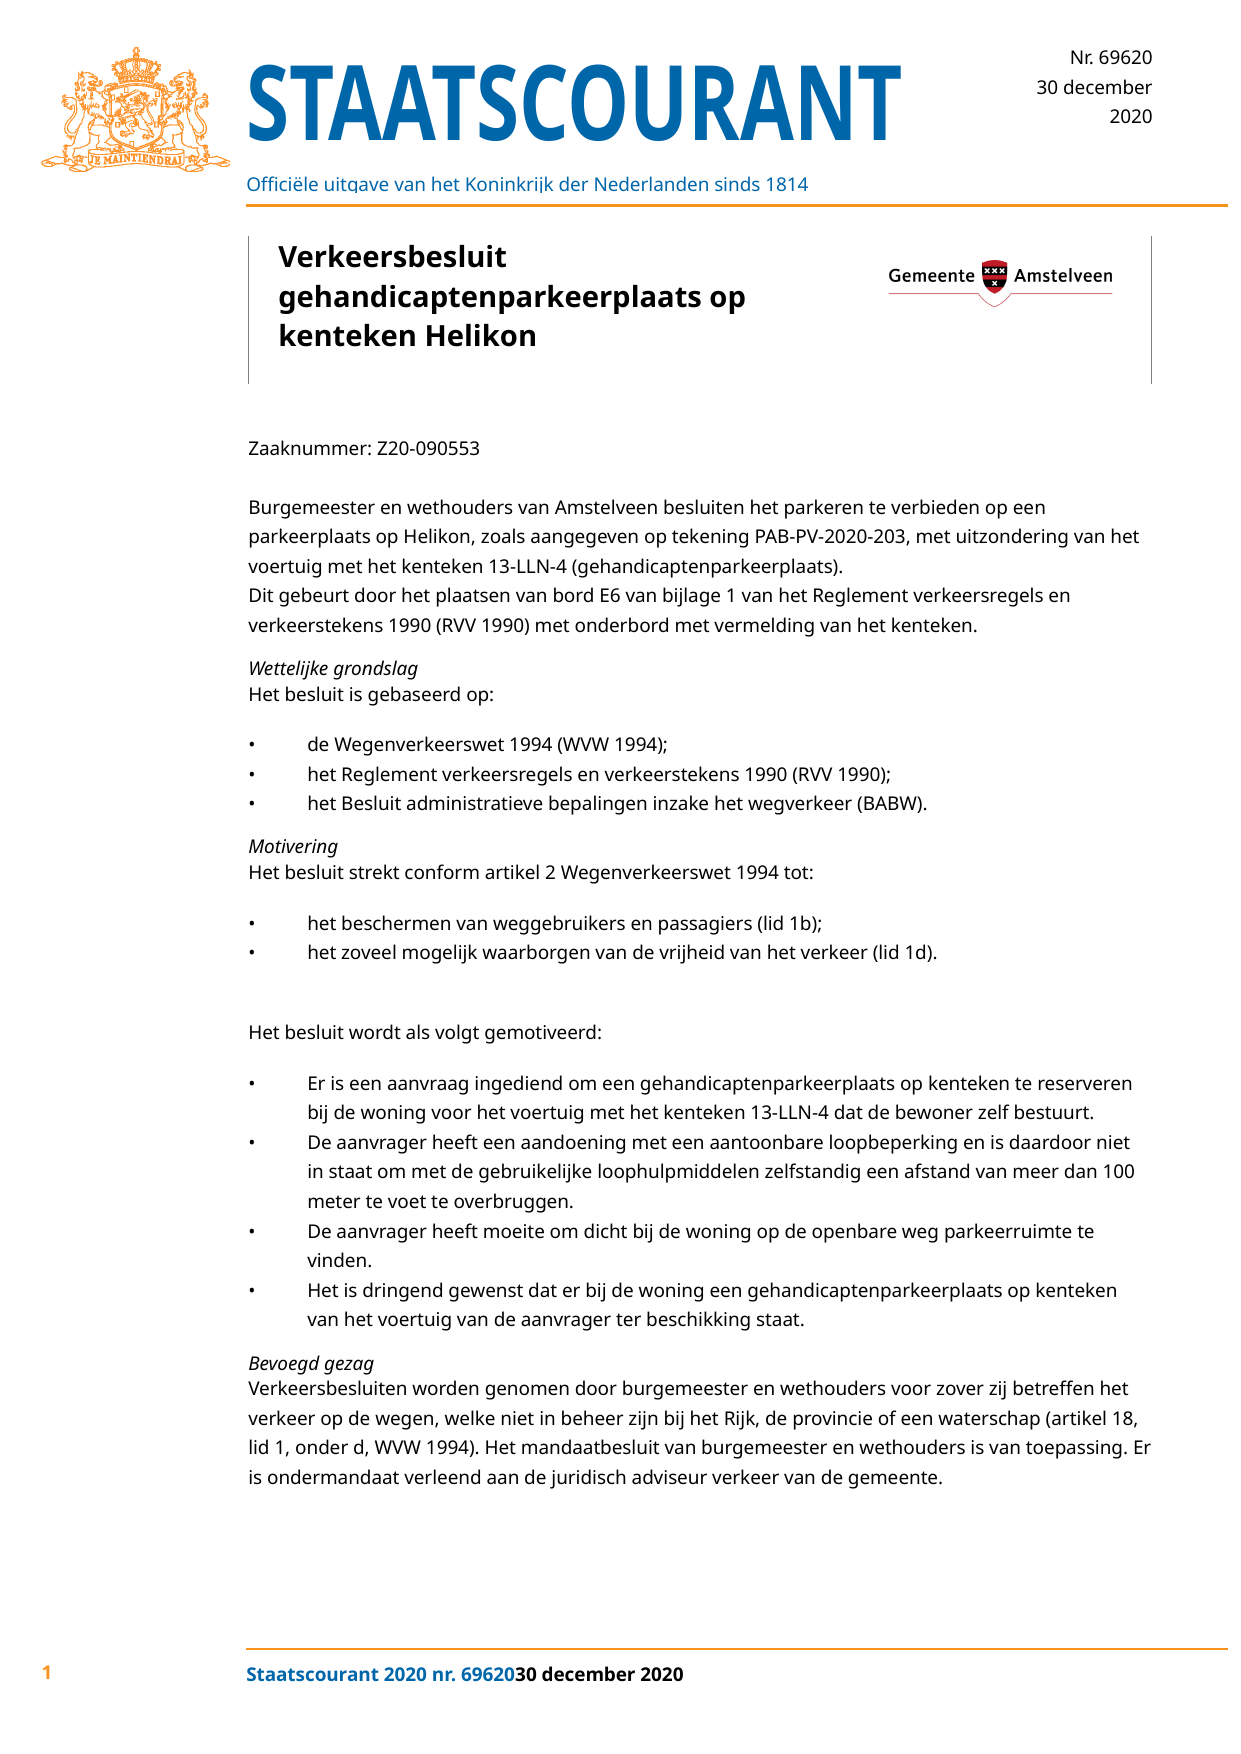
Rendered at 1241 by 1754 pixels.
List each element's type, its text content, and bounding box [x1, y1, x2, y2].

text Bevoegd gezag [248, 1350, 1152, 1375]
table_header [850, 236, 1151, 384]
picture [882, 236, 1119, 331]
table_header Verkeersbesluit gehandicaptenparkeerplaats op kenteken Helikon [249, 236, 850, 384]
text Burgemeester en wethouders van Amstelveen besluiten het parkeren te verbieden op een parkeerplaats op Helikon, zoals aangegeven op tekening PAB-PV-2020-203, met uitzondering van het voertuig met het kenteken 13-LLN-4 (gehandicaptenparkeerplaats). [248, 494, 1152, 579]
text Verkeersbesluiten worden genomen door burgemeester en wethouders voor zover zij betreffen het verkeer op de wegen, welke niet in beheer zijn bij het Rijk, de provincie of een waterschap (artikel 18, lid 1, onder d, WVW 1994). Het mandaatbesluit van burgemeester en wethouders is van toepassing. Er is ondermandaat verleend aan de juridisch adviseur verkeer van de gemeente. [248, 1375, 1152, 1490]
text Wettelijke grondslag [248, 655, 1152, 681]
text Zaaknummer: Z20-090553 [248, 435, 1152, 460]
list De aanvrager heeft een aandoening met een aantoonbare loopbeperking en is daardoor niet in staat om met de gebruikelijke loophulpmiddelen zelfstandig een afstand van meer dan 100 meter te voet te overbruggen. [248, 1129, 1152, 1214]
list De aanvrager heeft moeite om dicht bij de woning op de openbare weg parkeerruimte te vinden. [248, 1218, 1152, 1273]
text Het besluit is gebaseerd op: [248, 681, 1152, 707]
list Het is dringend gewenst dat er bij de woning een gehandicaptenparkeerplaats op kenteken van het voertuig van de aanvrager ter beschikking staat. [248, 1277, 1152, 1332]
list het Besluit administratieve bepalingen inzake het wegverkeer (BABW). [248, 791, 1152, 816]
text Dit gebeurt door het plaatsen van bord E6 van bijlage 1 van het Reglement verkeersregels en verkeerstekens 1990 (RVV 1990) met onderbord met vermelding van het kenteken. [248, 583, 1152, 638]
list Er is een aanvraag ingediend om een gehandicaptenparkeerplaats op kenteken te reserveren bij de woning voor het voertuig met het kenteken 13-LLN-4 dat de bewoner zelf bestuurt. [248, 1070, 1152, 1125]
list de Wegenverkeerswet 1994 (WVW 1994); [248, 731, 1152, 757]
text Het besluit strekt conform artikel 2 Wegenverkeerswet 1994 tot: [248, 859, 1152, 885]
text Motivering [248, 834, 1152, 859]
list het Reglement verkeersregels en verkeerstekens 1990 (RVV 1990); [248, 761, 1152, 787]
text Het besluit wordt als volgt gemotiveerd: [248, 1019, 1152, 1045]
list het beschermen van weggebruikers en passagiers (lid 1b); [248, 910, 1152, 936]
picture [41, 47, 231, 172]
list het zoveel mogelijk waarborgen van de vrijheid van het verkeer (lid 1d). [248, 939, 1152, 965]
